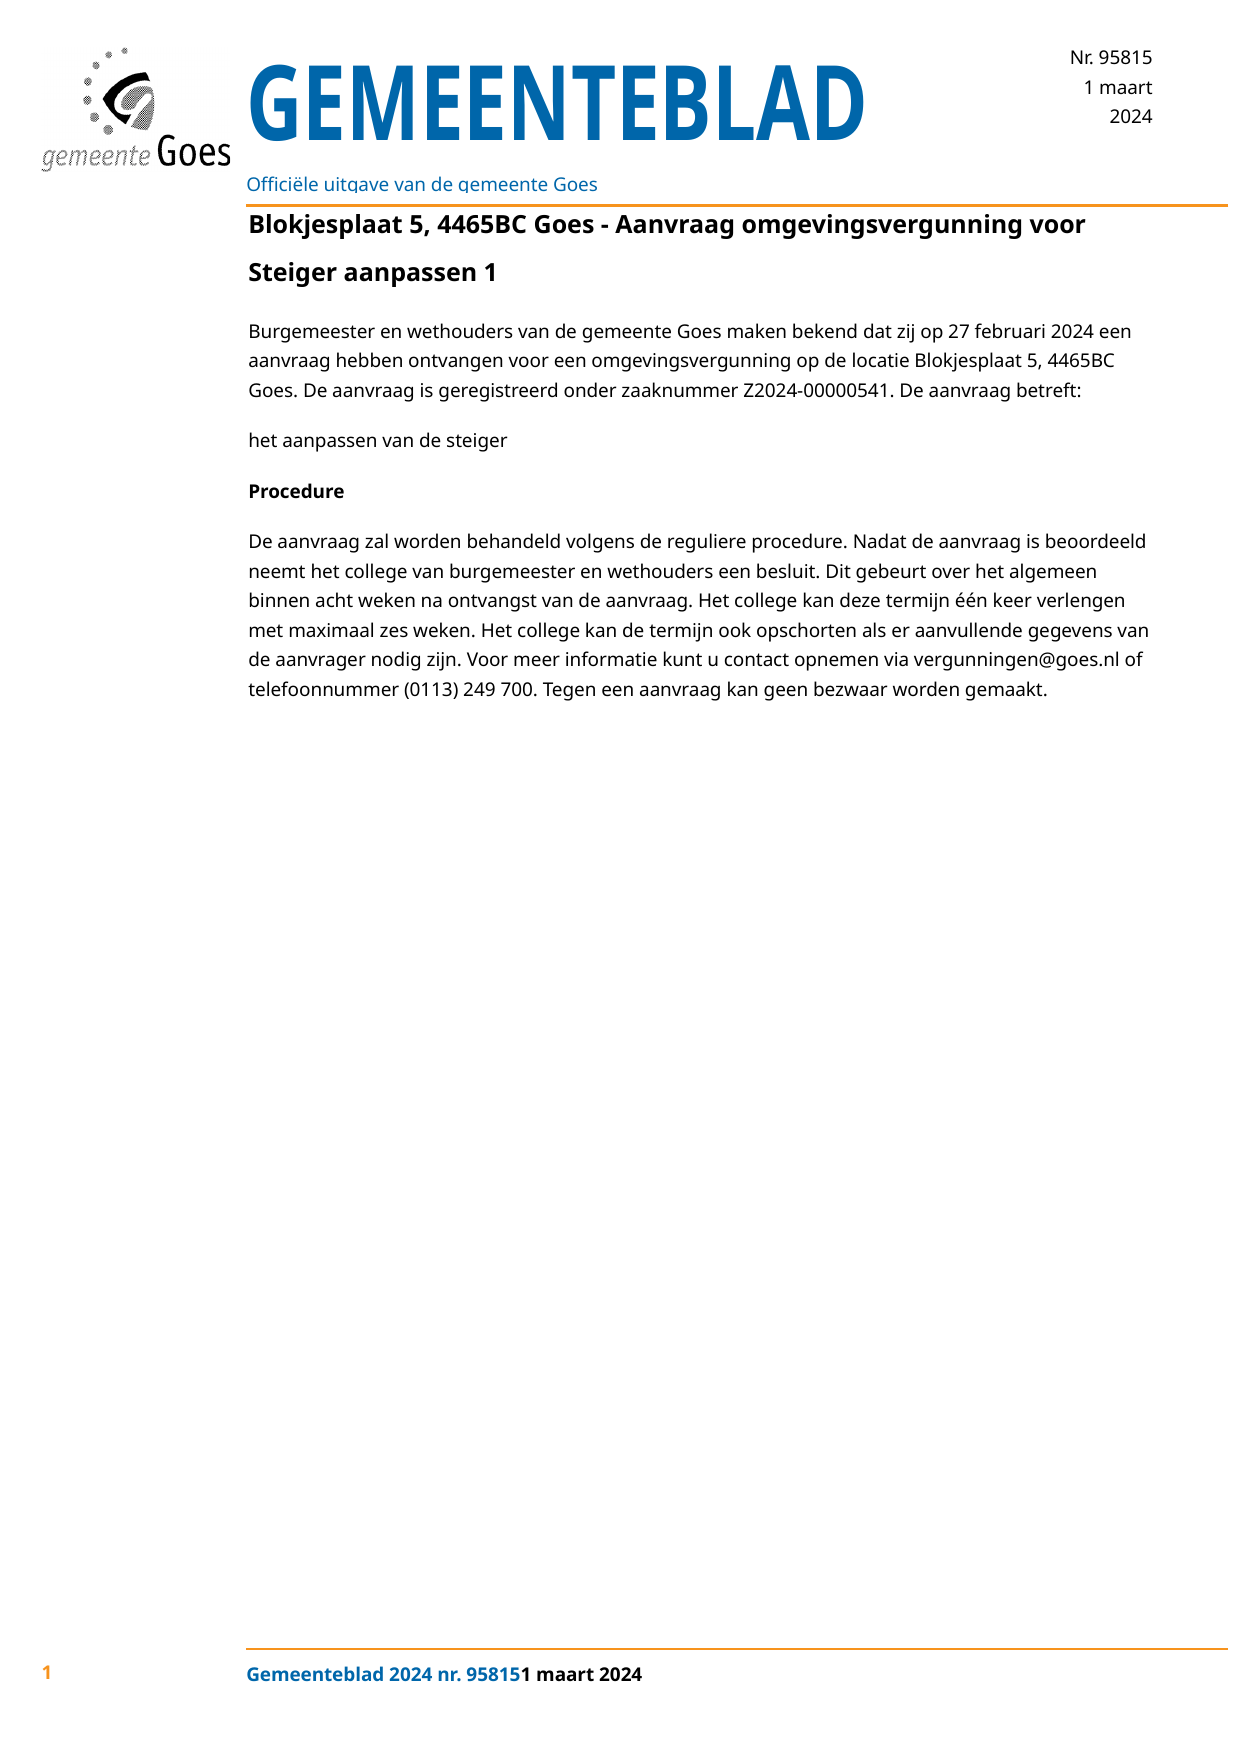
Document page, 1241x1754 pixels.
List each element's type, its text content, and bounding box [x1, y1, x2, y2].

text Blokjesplaat 5, 4465BC Goes - Aanvraag omgevingsvergunning voor Steiger aanpassen 1 [248, 207, 1152, 288]
text Burgemeester en wethouders van de gemeente Goes maken bekend dat zij op 27 februari 2024 een aanvraag hebben ontvangen voor een omgevingsvergunning op de locatie Blokjesplaat 5, 4465BC Goes. De aanvraag is geregistreerd onder zaaknummer Z2024-00000541. De aanvraag betreft: [248, 318, 1152, 403]
picture [41, 47, 231, 172]
text Procedure [248, 478, 1152, 504]
text De aanvraag zal worden behandeld volgens de reguliere procedure. Nadat de aanvraag is beoordeeld neemt het college van burgemeester en wethouders een besluit. Dit gebeurt over het algemeen binnen acht weken na ontvangst van de aanvraag. Het college kan deze termijn één keer verlengen met maximaal zes weken. Het college kan de termijn ook opschorten als er aanvullende gegevens van de aanvrager nodig zijn. Voor meer informatie kunt u contact opnemen via vergunningen@goes.nl of telefoonnummer (0113) 249 700. Tegen een aanvraag kan geen bezwaar worden gemaakt. [248, 528, 1152, 702]
text het aanpassen van de steiger [248, 427, 1152, 453]
